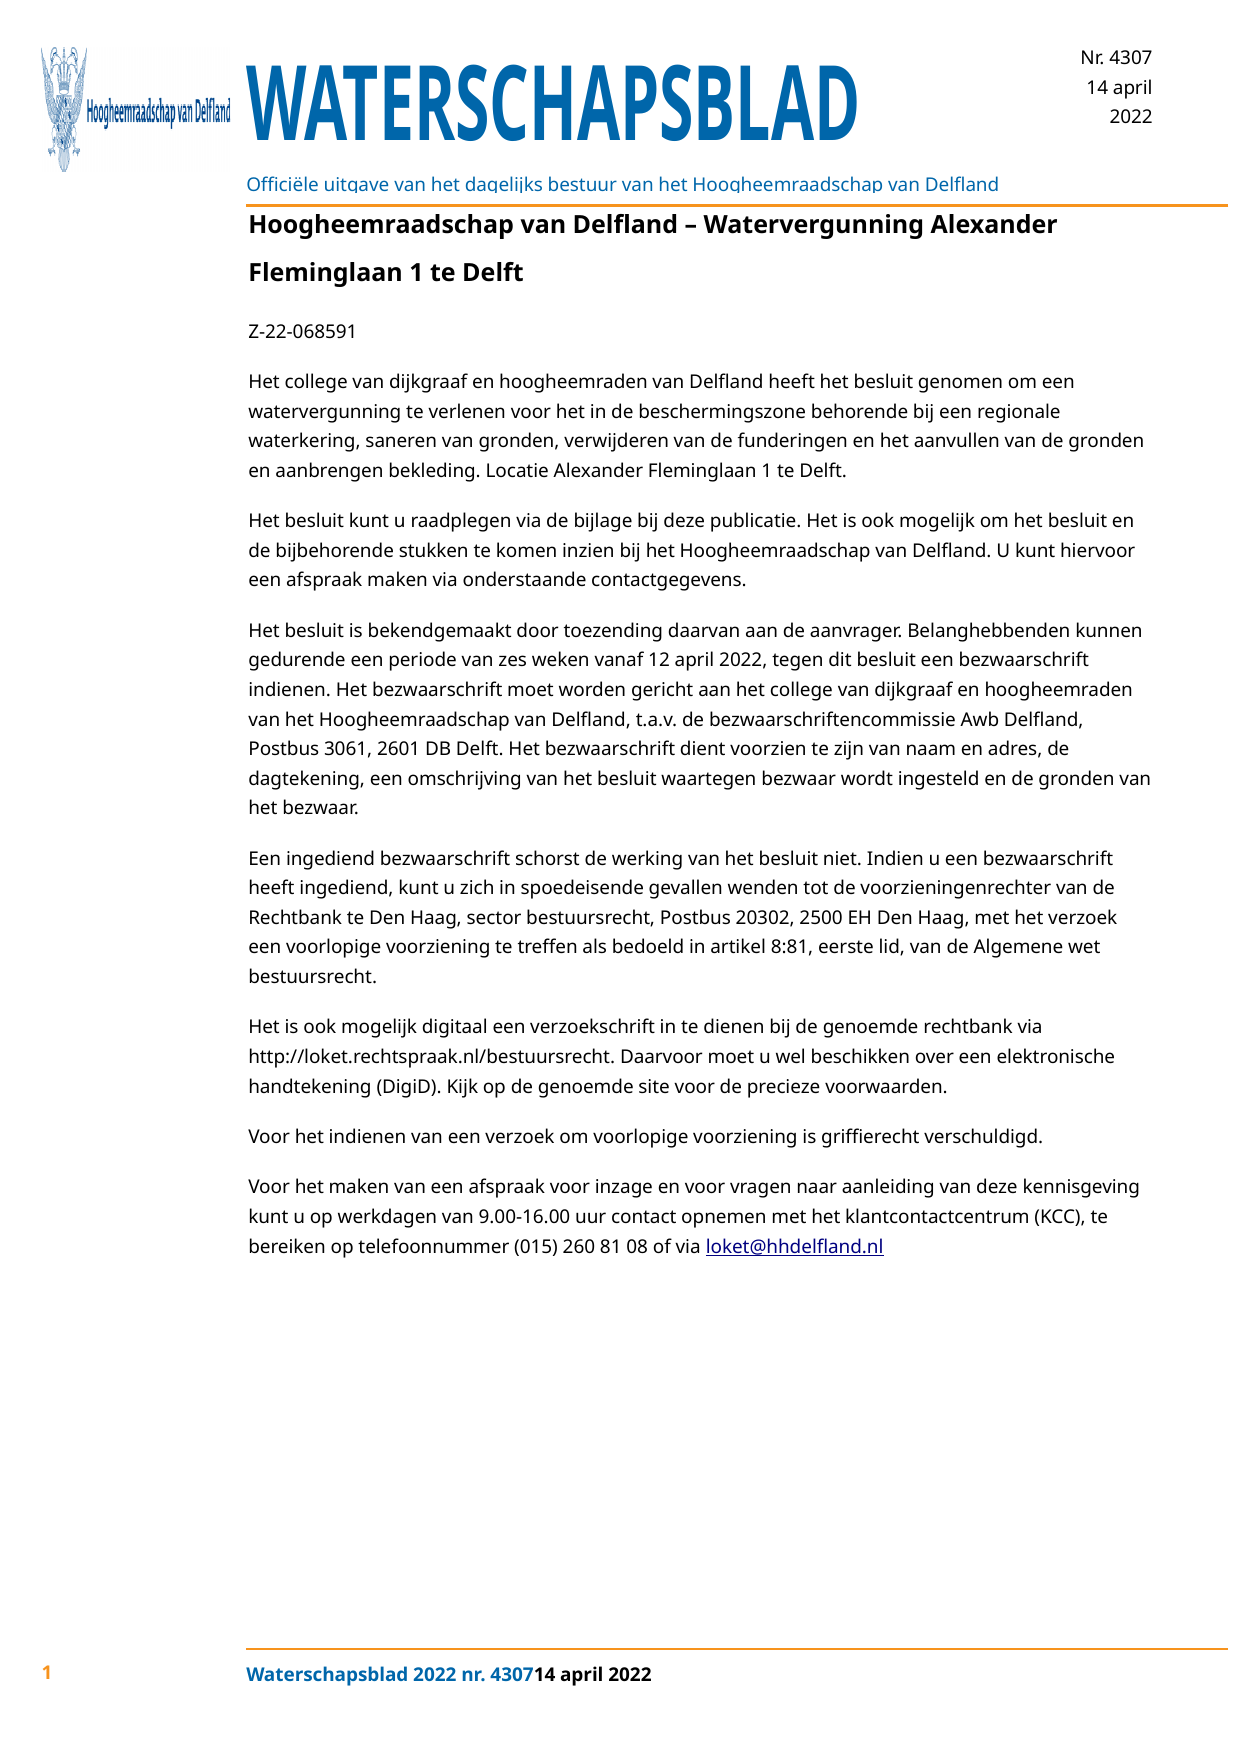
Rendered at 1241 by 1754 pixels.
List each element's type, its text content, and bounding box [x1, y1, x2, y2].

picture [41, 47, 231, 172]
text Het besluit is bekendgemaakt door toezending daarvan aan de aanvrager. Belanghebbenden kunnen gedurende een periode van zes weken vanaf 12 april 2022, tegen dit besluit een bezwaarschrift indienen. Het bezwaarschrift moet worden gericht aan het college van dijkgraaf en hoogheemraden van het Hoogheemraadschap van Delfland, t.a.v. de bezwaarschriftencommissie Awb Delfland, Postbus 3061, 2601 DB Delft. Het bezwaarschrift dient voorzien te zijn van naam en adres, de dagtekening, een omschrijving van het besluit waartegen bezwaar wordt ingesteld en de gronden van het bezwaar. [248, 617, 1152, 820]
text Hoogheemraadschap van Delfland – Watervergunning Alexander Fleminglaan 1 te Delft [248, 207, 1152, 288]
text Z-22-068591 [248, 318, 1152, 344]
text Een ingediend bezwaarschrift schorst de werking van het besluit niet. Indien u een bezwaarschrift heeft ingediend, kunt u zich in spoedeisende gevallen wenden tot de voorzieningenrechter van de Rechtbank te Den Haag, sector bestuursrecht, Postbus 20302, 2500 EH Den Haag, met het verzoek een voorlopige voorziening te treffen als bedoeld in artikel 8:81, eerste lid, van de Algemene wet bestuursrecht. [248, 845, 1152, 989]
text Het besluit kunt u raadplegen via de bijlage bij deze publicatie. Het is ook mogelijk om het besluit en de bijbehorende stukken te komen inzien bij het Hoogheemraadschap van Delfland. U kunt hiervoor een afspraak maken via onderstaande contactgegevens. [248, 507, 1152, 592]
text Het college van dijkgraaf en hoogheemraden van Delfland heeft het besluit genomen om een watervergunning te verlenen voor het in de beschermingszone behorende bij een regionale waterkering, saneren van gronden, verwijderen van de funderingen en het aanvullen van de gronden en aanbrengen bekleding. Locatie Alexander Fleminglaan 1 te Delft. [248, 368, 1152, 483]
text Voor het indienen van een verzoek om voorlopige voorziening is griffierecht verschuldigd. [248, 1123, 1152, 1149]
text Het is ook mogelijk digitaal een verzoekschrift in te dienen bij de genoemde rechtbank via http://loket.rechtspraak.nl/bestuursrecht. Daarvoor moet u wel beschikken over een elektronische handtekening (DigiD). Kijk op de genoemde site voor de precieze voorwaarden. [248, 1014, 1152, 1099]
text Voor het maken van een afspraak voor inzage en voor vragen naar aanleiding van deze kennisgeving kunt u op werkdagen van 9.00-16.00 uur contact opnemen met het klantcontactcentrum (KCC), te bereiken op telefoonnummer (015) 260 81 08 of via loket@hhdelfland.nl [248, 1174, 1152, 1259]
